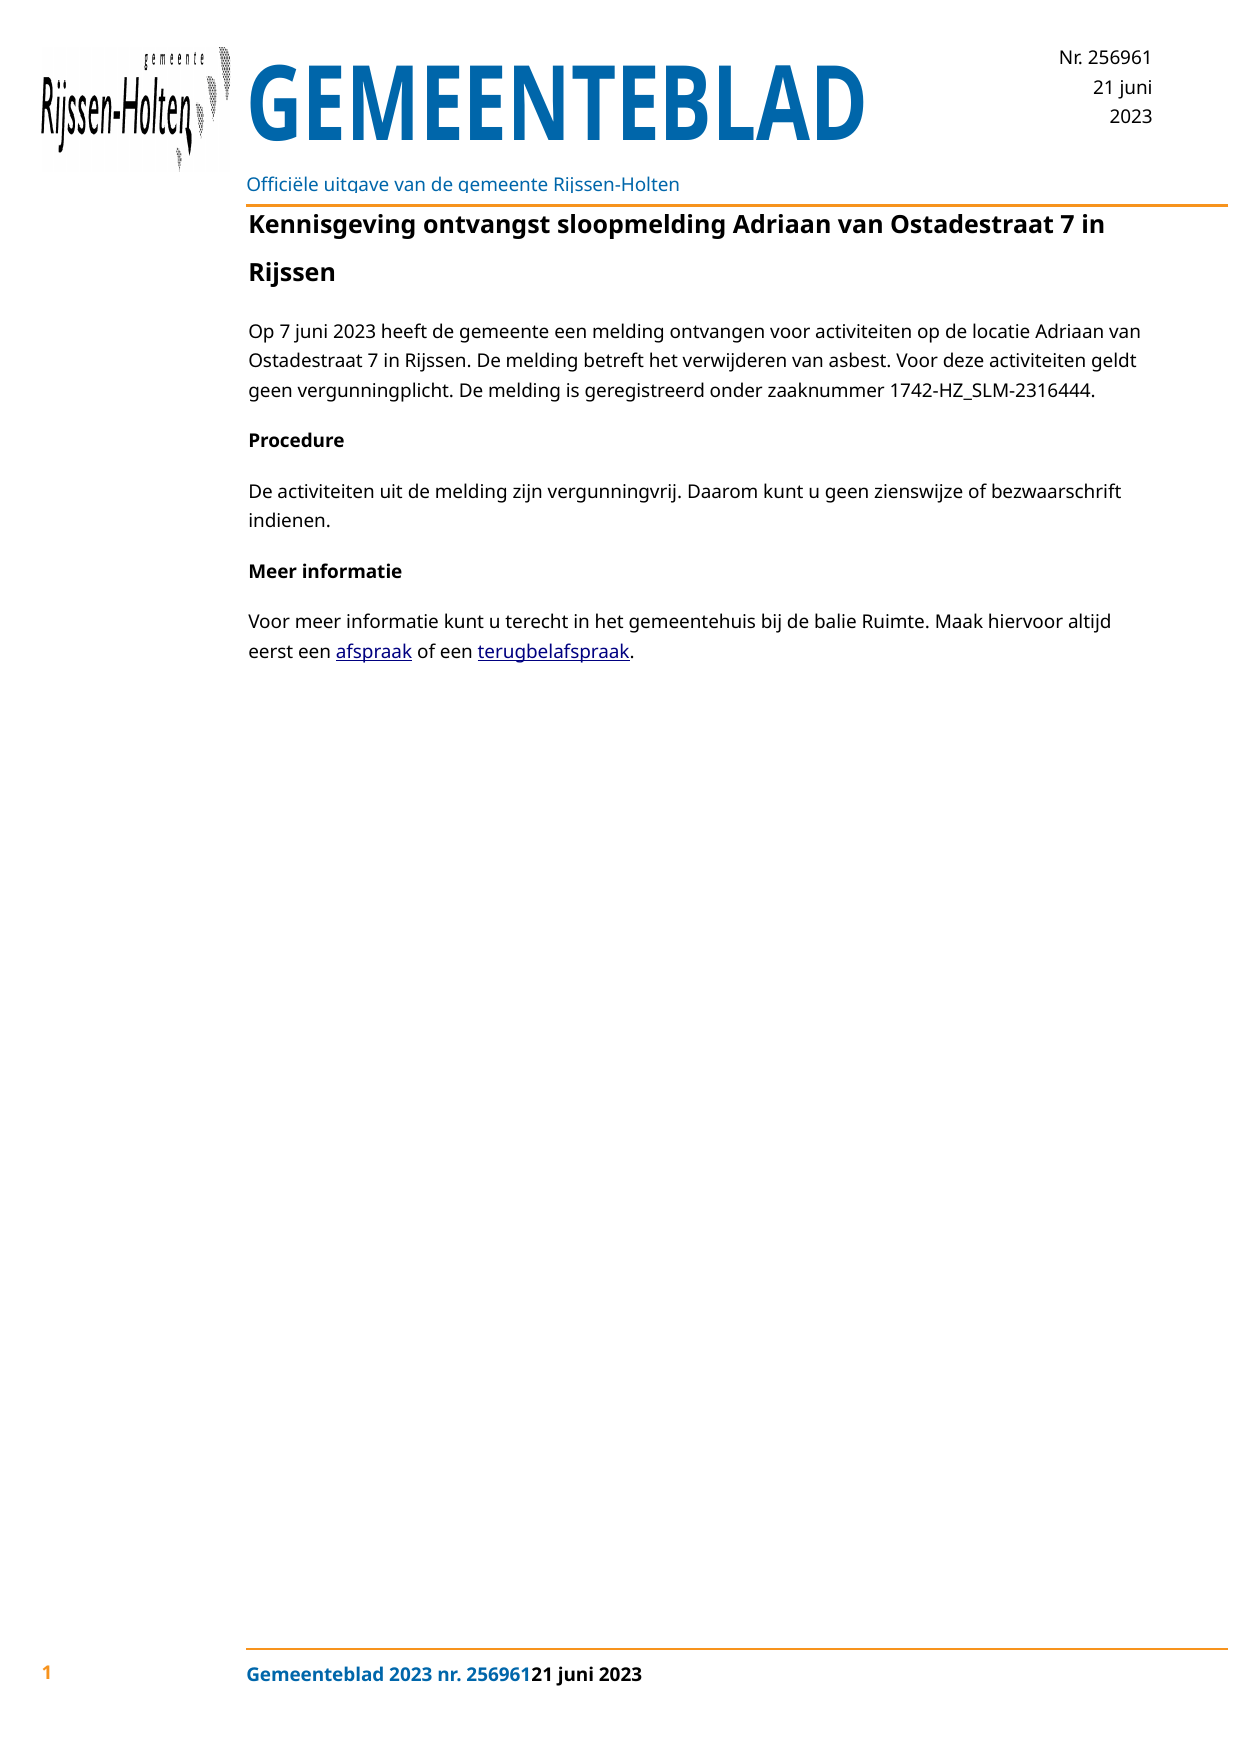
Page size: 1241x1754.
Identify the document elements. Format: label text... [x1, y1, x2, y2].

text Procedure [248, 427, 1152, 453]
picture [41, 47, 231, 172]
text Meer informatie [248, 558, 1152, 584]
text De activiteiten uit de melding zijn vergunningvrij. Daarom kunt u geen zienswijze of bezwaarschrift indienen. [248, 478, 1152, 533]
text Voor meer informatie kunt u terecht in het gemeentehuis bij de balie Ruimte. Maak hiervoor altijd eerst een afspraak of een terugbelafspraak. [248, 608, 1152, 664]
text Kennisgeving ontvangst sloopmelding Adriaan van Ostadestraat 7 in Rijssen [248, 207, 1152, 288]
text Op 7 juni 2023 heeft de gemeente een melding ontvangen voor activiteiten op de locatie Adriaan van Ostadestraat 7 in Rijssen. De melding betreft het verwijderen van asbest. Voor deze activiteiten geldt geen vergunningplicht. De melding is geregistreerd onder zaaknummer 1742-HZ_SLM-2316444. [248, 318, 1152, 403]
